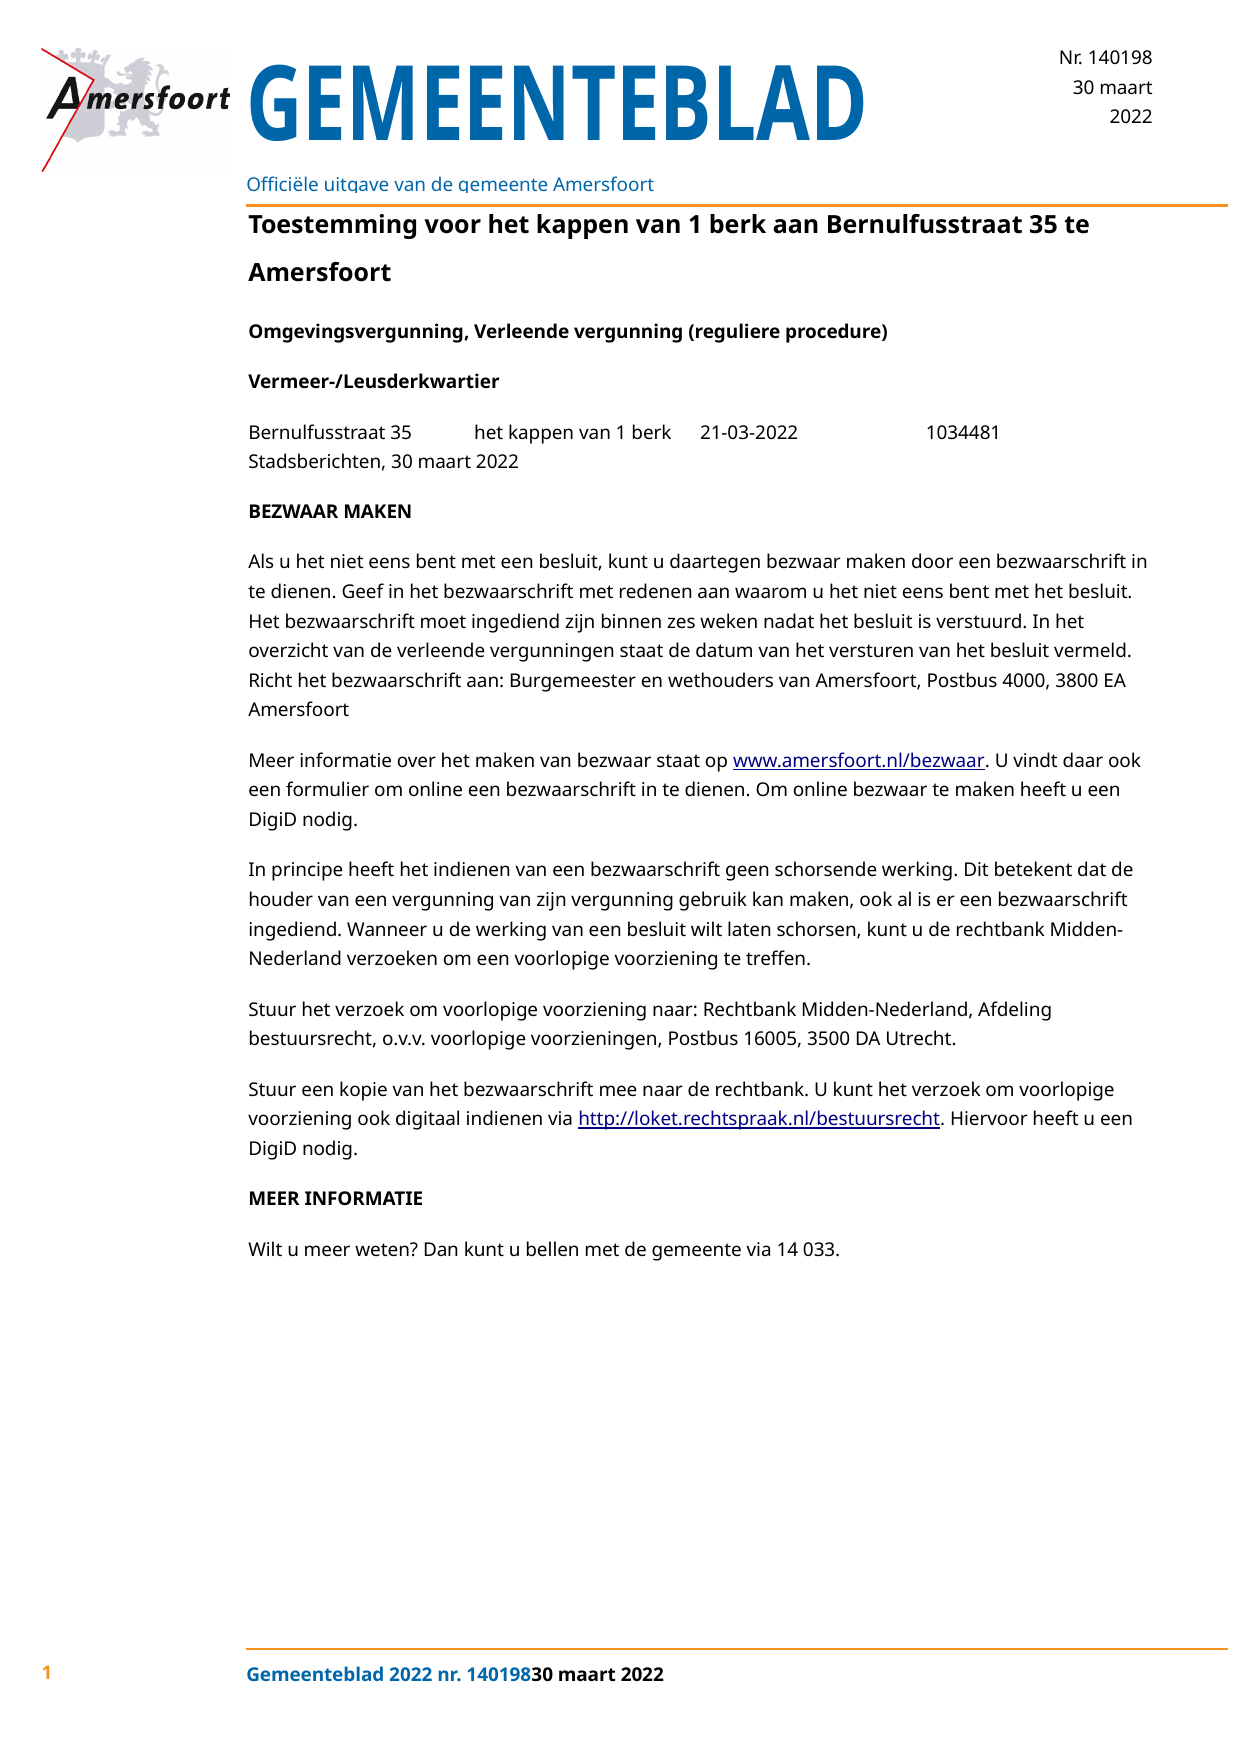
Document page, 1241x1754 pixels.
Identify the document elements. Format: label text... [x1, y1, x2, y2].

table_header 1034481 [926, 419, 1152, 444]
text Toestemming voor het kappen van 1 berk aan Bernulfusstraat 35 te Amersfoort [248, 207, 1152, 288]
text Omgevingsvergunning, Verleende vergunning (reguliere procedure) [248, 318, 1152, 344]
text MEER INFORMATIE [248, 1185, 1152, 1211]
table_header Bernulfusstraat 35 [248, 419, 474, 444]
text Vermeer-/Leusderkwartier [248, 368, 1152, 394]
text Stadsberichten, 30 maart 2022 [248, 448, 1152, 473]
text Meer informatie over het maken van bezwaar staat op www.amersfoort.nl/bezwaar. U vindt daar ook een formulier om online een bezwaarschrift in te dienen. Om online bezwaar te maken heeft u een DigiD nodig. [248, 747, 1152, 832]
text Als u het niet eens bent met een besluit, kunt u daartegen bezwaar maken door een bezwaarschrift in te dienen. Geef in het bezwaarschrift met redenen aan waarom u het niet eens bent met het besluit. Het bezwaarschrift moet ingediend zijn binnen zes weken nadat het besluit is verstuurd. In het overzicht van de verleende vergunningen staat de datum van het versturen van het besluit vermeld. Richt het bezwaarschrift aan: Burgemeester en wethouders van Amersfoort, Postbus 4000, 3800 EA Amersfoort [248, 549, 1152, 722]
text In principe heeft het indienen van een bezwaarschrift geen schorsende werking. Dit betekent dat de houder van een vergunning van zijn vergunning gebruik kan maken, ook al is er een bezwaarschrift ingediend. Wanneer u de werking van een besluit wilt laten schorsen, kunt u de rechtbank Midden-Nederland verzoeken om een voorlopige voorziening te treffen. [248, 857, 1152, 971]
picture [41, 47, 231, 172]
text BEZWAAR MAKEN [248, 498, 1152, 524]
text Wilt u meer weten? Dan kunt u bellen met de gemeente via 14 033. [248, 1236, 1152, 1261]
text Stuur het verzoek om voorlopige voorziening naar: Rechtbank Midden-Nederland, Afdeling bestuursrecht, o.v.v. voorlopige voorzieningen, Postbus 16005, 3500 DA Utrecht. [248, 996, 1152, 1051]
text Stuur een kopie van het bezwaarschrift mee naar de rechtbank. U kunt het verzoek om voorlopige voorziening ook digitaal indienen via http://loket.rechtspraak.nl/bestuursrecht. Hiervoor heeft u een DigiD nodig. [248, 1076, 1152, 1161]
table_header het kappen van 1 berk [474, 419, 700, 444]
table_header 21-03-2022 [700, 419, 926, 444]
